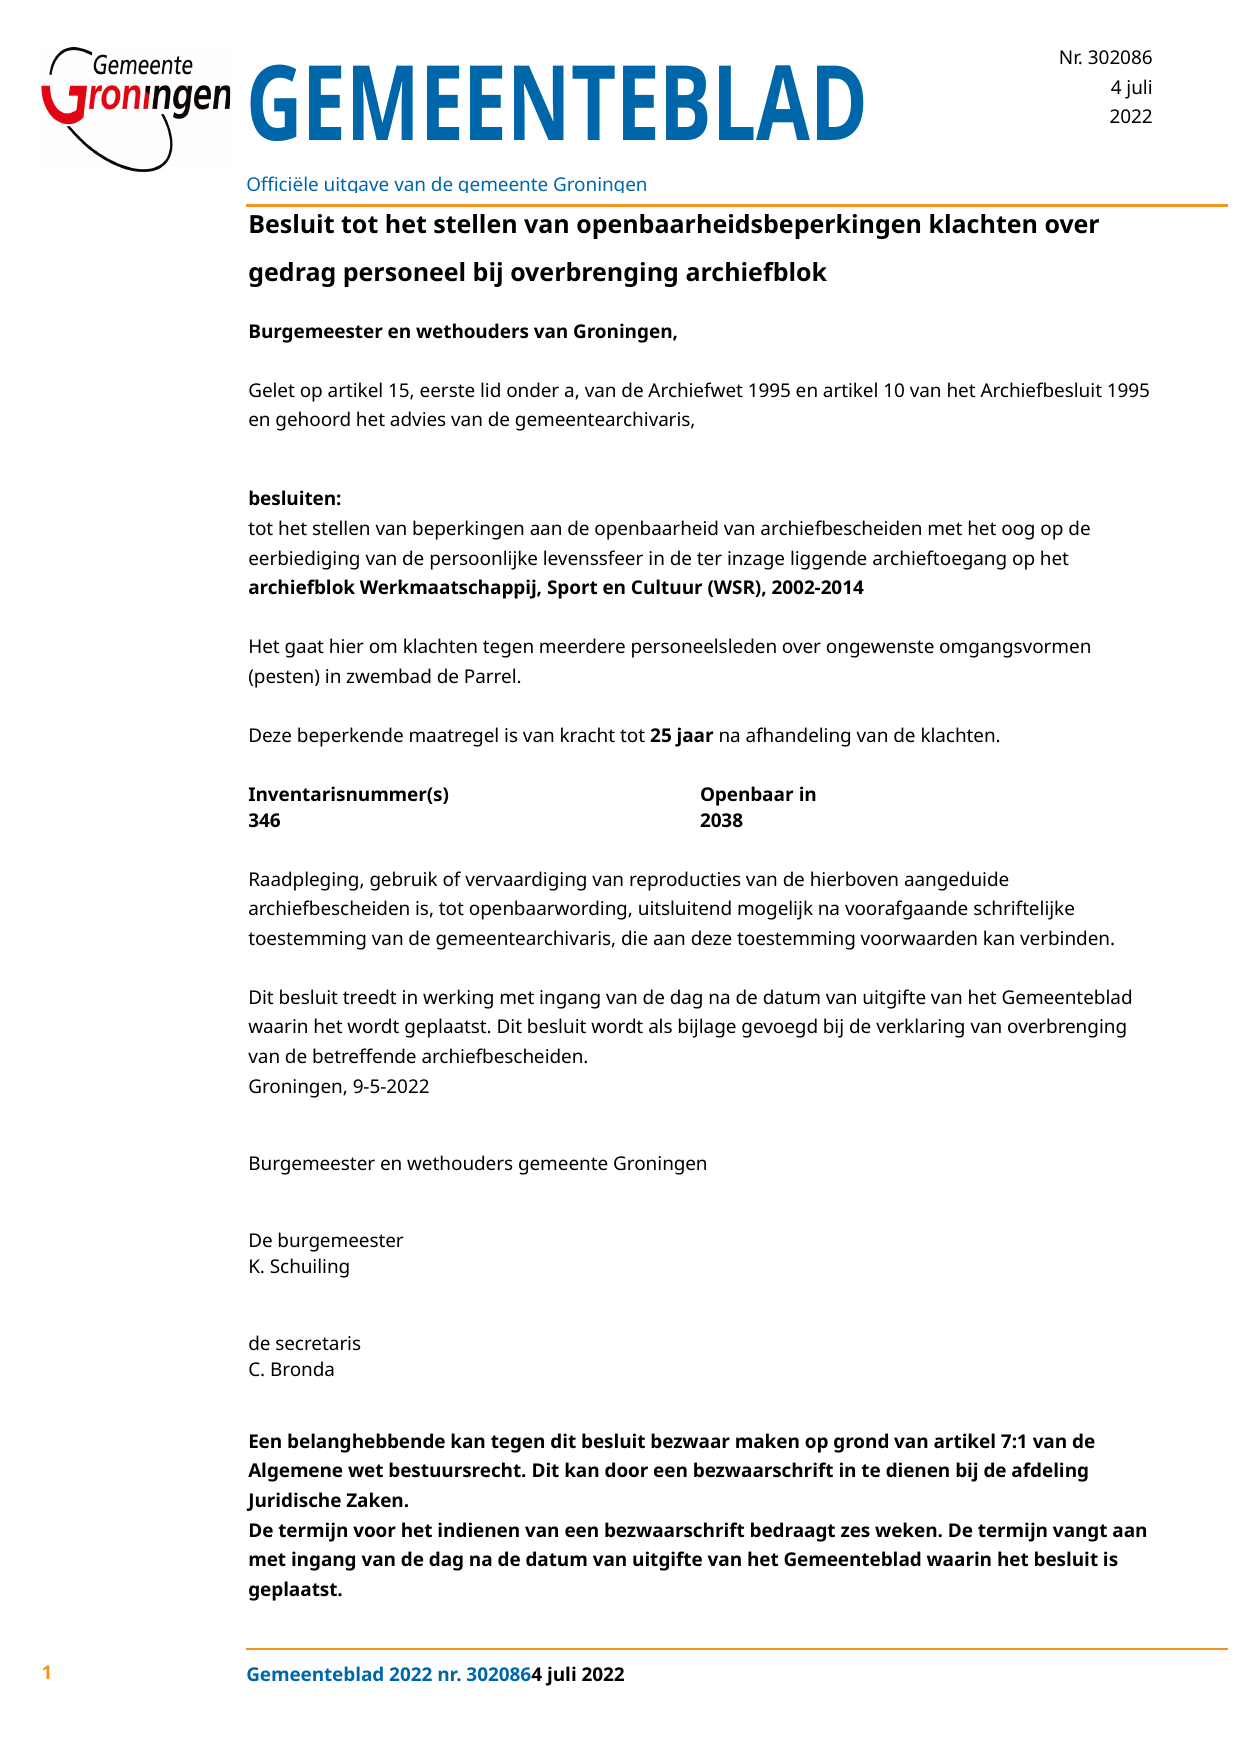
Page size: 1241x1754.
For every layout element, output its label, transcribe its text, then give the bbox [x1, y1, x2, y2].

picture [41, 47, 231, 172]
table_cell 346 [248, 807, 700, 833]
text Besluit tot het stellen van openbaarheidsbeperkingen klachten over gedrag personeel bij overbrenging archiefblok [248, 207, 1152, 288]
text Het gaat hier om klachten tegen meerdere personeelsleden over ongewenste omgangsvormen (pesten) in zwembad de Parrel. [248, 633, 1152, 689]
text de secretaris [248, 1330, 1152, 1356]
table_header Openbaar in [700, 781, 1152, 807]
text C. Bronda [248, 1356, 1152, 1382]
text De termijn voor het indienen van een bezwaarschrift bedraagt zes weken. De termijn vangt aan met ingang van de dag na de datum van uitgifte van het Gemeenteblad waarin het besluit is geplaatst. [248, 1517, 1152, 1602]
text K. Schuiling [248, 1253, 1152, 1279]
text Groningen, 9-5-2022 [248, 1073, 1152, 1098]
table_header Inventarisnummer(s) [248, 781, 700, 807]
text Deze beperkende maatregel is van kracht tot 25 jaar na afhandeling van de klachten. [248, 722, 1152, 748]
text Burgemeester en wethouders gemeente Groningen [248, 1150, 1152, 1176]
text Dit besluit treedt in werking met ingang van de dag na de datum van uitgifte van het Gemeenteblad waarin het wordt geplaatst. Dit besluit wordt als bijlage gevoegd bij de verklaring van overbrenging van de betreffende archiefbescheiden. [248, 984, 1152, 1069]
table_cell 2038 [700, 807, 1152, 833]
text Raadpleging, gebruik of vervaardiging van reproducties van de hierboven aangeduide archiefbescheiden is, tot openbaarwording, uitsluitend mogelijk na voorafgaande schriftelijke toestemming van de gemeentearchivaris, die aan deze toestemming voorwaarden kan verbinden. [248, 866, 1152, 951]
text Gelet op artikel 15, eerste lid onder a, van de Archiefwet 1995 en artikel 10 van het Archiefbesluit 1995 en gehoord het advies van de gemeentearchivaris, [248, 377, 1152, 432]
text De burgemeester [248, 1227, 1152, 1253]
text Een belanghebbende kan tegen dit besluit bezwaar maken op grond van artikel 7:1 van de Algemene wet bestuursrecht. Dit kan door een bezwaarschrift in te dienen bij de afdeling Juridische Zaken. [248, 1428, 1152, 1513]
text Burgemeester en wethouders van Groningen, [248, 318, 1152, 344]
text besluiten: [248, 486, 1152, 511]
text tot het stellen van beperkingen aan de openbaarheid van archiefbescheiden met het oog op de eerbiediging van de persoonlijke levenssfeer in de ter inzage liggende archieftoegang op het archiefblok Werkmaatschappij, Sport en Cultuur (WSR), 2002-2014 [248, 515, 1152, 600]
